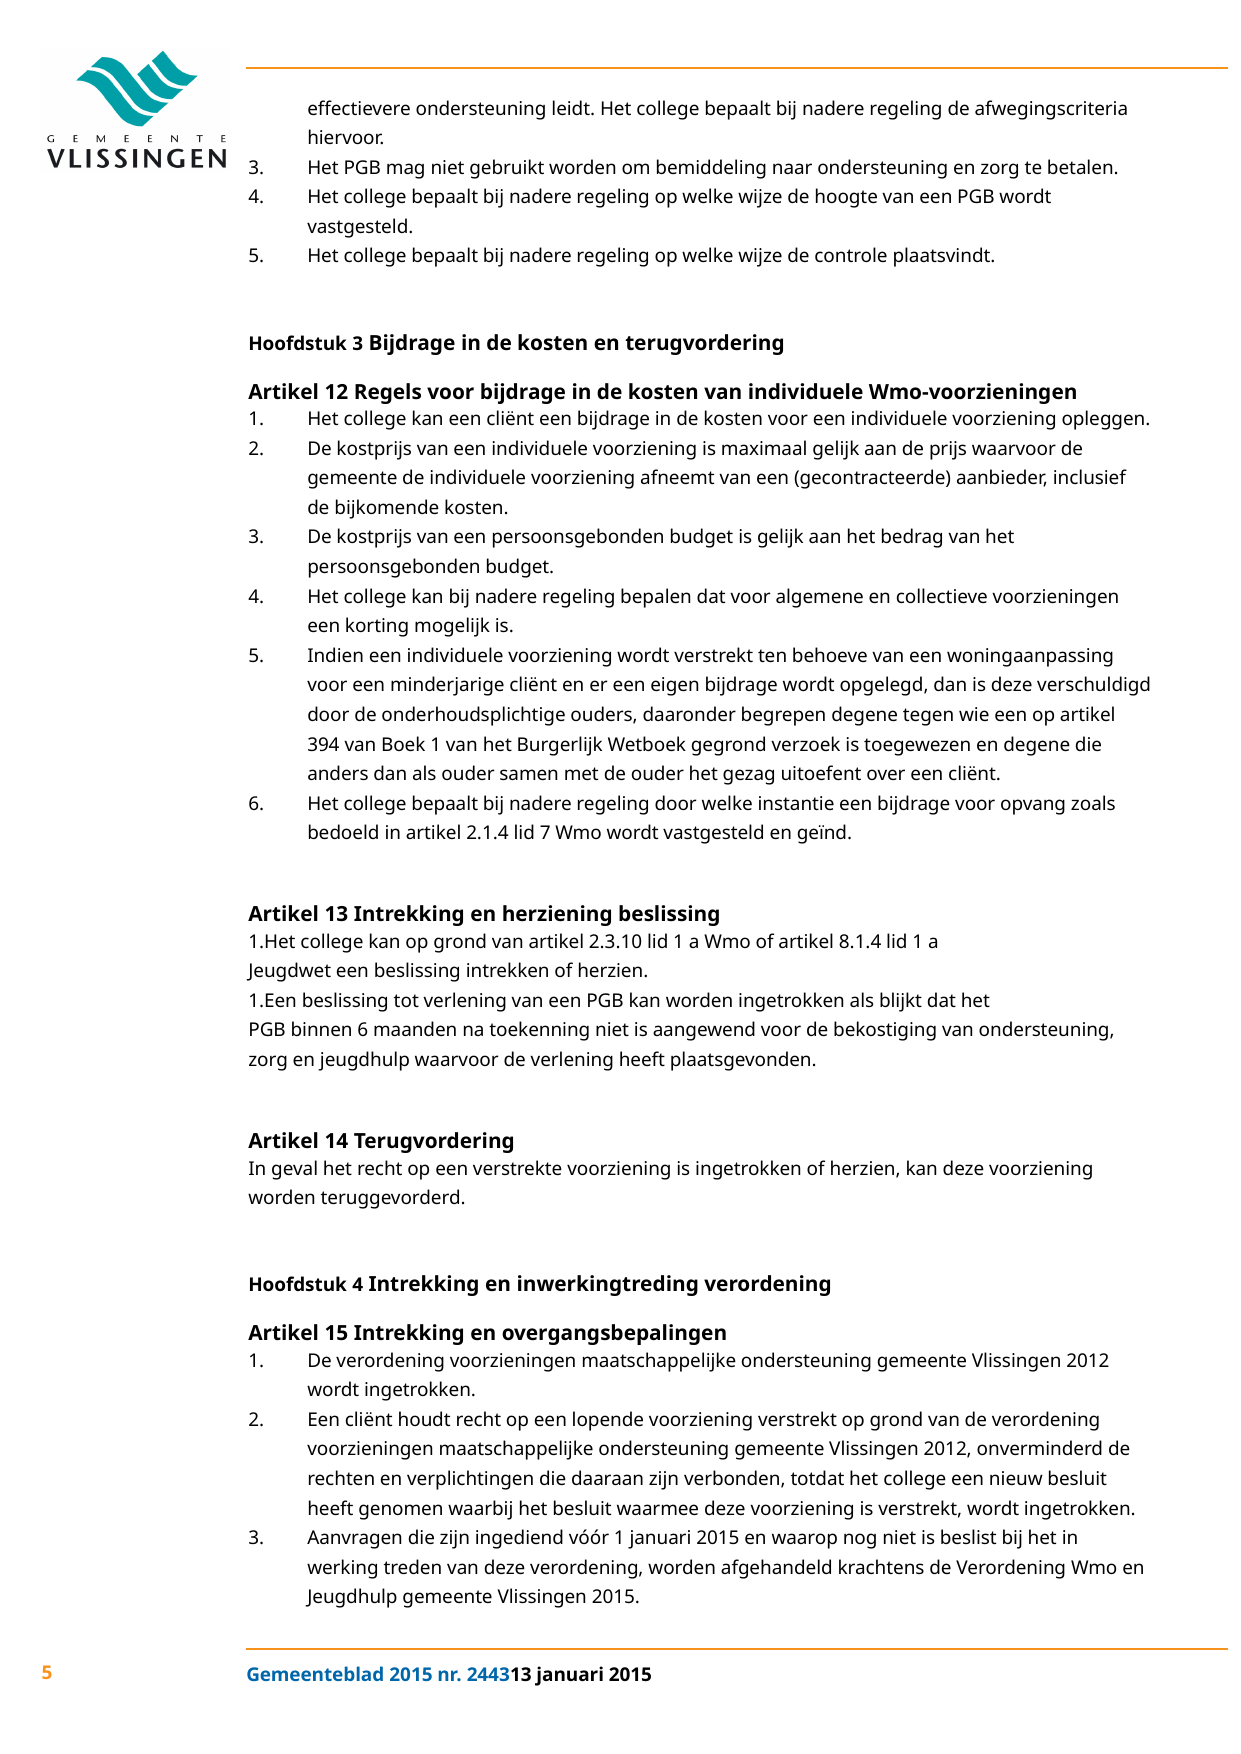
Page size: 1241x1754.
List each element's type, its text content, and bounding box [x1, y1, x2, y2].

list Het college bepaalt bij nadere regeling door welke instantie een bijdrage voor opvang zoals bedoeld in artikel 2.1.4 lid 7 Wmo wordt vastgesteld en geïnd. [248, 790, 1152, 845]
text Artikel 13 Intrekking en herziening beslissing [248, 899, 1152, 928]
list effectievere ondersteuning leidt. Het college bepaalt bij nadere regeling de afwegingscriteria hiervoor. [248, 95, 1152, 150]
list Indien een individuele voorziening wordt verstrekt ten behoeve van een woningaanpassing voor een minderjarige cliënt en er een eigen bijdrage wordt opgelegd, dan is deze verschuldigd door de onderhoudsplichtige ouders, daaronder begrepen degene tegen wie een op artikel 394 van Boek 1 van het Burgerlijk Wetboek gegrond verzoek is toegewezen en degene die anders dan als ouder samen met de ouder het gezag uitoefent over een cliënt. [248, 642, 1152, 786]
list Het college kan een cliënt een bijdrage in de kosten voor een individuele voorziening opleggen. [248, 405, 1152, 431]
text Artikel 12 Regels voor bijdrage in de kosten van individuele Wmo-voorzieningen [248, 377, 1152, 405]
list Een cliënt houdt recht op een lopende voorziening verstrekt op grond van de verordening voorzieningen maatschappelijke ondersteuning gemeente Vlissingen 2012, onverminderd de rechten en verplichtingen die daaraan zijn verbonden, totdat het college een nieuw besluit heeft genomen waarbij het besluit waarmee deze voorziening is verstrekt, wordt ingetrokken. [248, 1406, 1152, 1521]
list Het PGB mag niet gebruikt worden om bemiddeling naar ondersteuning en zorg te betalen. [248, 154, 1152, 180]
text 1.Een beslissing tot verlening van een PGB kan worden ingetrokken als blijkt dat het [248, 987, 1152, 1013]
text Hoofdstuk 3 Bijdrage in de kosten en terugvordering [248, 328, 1152, 356]
text PGB binnen 6 maanden na toekenning niet is aangewend voor de bekostiging van ondersteuning, zorg en jeugdhulp waarvoor de verlening heeft plaatsgevonden. [248, 1017, 1152, 1072]
text Jeugdwet een beslissing intrekken of herzien. [248, 957, 1152, 983]
list De verordening voorzieningen maatschappelijke ondersteuning gemeente Vlissingen 2012 wordt ingetrokken. [248, 1347, 1152, 1402]
picture [41, 47, 231, 172]
list Het college kan bij nadere regeling bepalen dat voor algemene en collectieve voorzieningen een korting mogelijk is. [248, 583, 1152, 638]
text Hoofdstuk 4 Intrekking en inwerkingtreding verordening [248, 1269, 1152, 1298]
text Artikel 15 Intrekking en overgangsbepalingen [248, 1318, 1152, 1347]
list De kostprijs van een individuele voorziening is maximaal gelijk aan de prijs waarvoor de gemeente de individuele voorziening afneemt van een (gecontracteerde) aanbieder, inclusief de bijkomende kosten. [248, 435, 1152, 520]
list Het college bepaalt bij nadere regeling op welke wijze de controle plaatsvindt. [248, 243, 1152, 268]
list De kostprijs van een persoonsgebonden budget is gelijk aan het bedrag van het persoonsgebonden budget. [248, 524, 1152, 579]
text In geval het recht op een verstrekte voorziening is ingetrokken of herzien, kan deze voorziening worden teruggevorderd. [248, 1155, 1152, 1210]
list Aanvragen die zijn ingediend vóór 1 januari 2015 en waarop nog niet is beslist bij het in werking treden van deze verordening, worden afgehandeld krachtens de Verordening Wmo en Jeugdhulp gemeente Vlissingen 2015. [248, 1524, 1152, 1609]
text 1.Het college kan op grond van artikel 2.3.10 lid 1 a Wmo of artikel 8.1.4 lid 1 a [248, 928, 1152, 954]
list Het college bepaalt bij nadere regeling op welke wijze de hoogte van een PGB wordt vastgesteld. [248, 183, 1152, 239]
text Artikel 14 Terugvordering [248, 1126, 1152, 1155]
